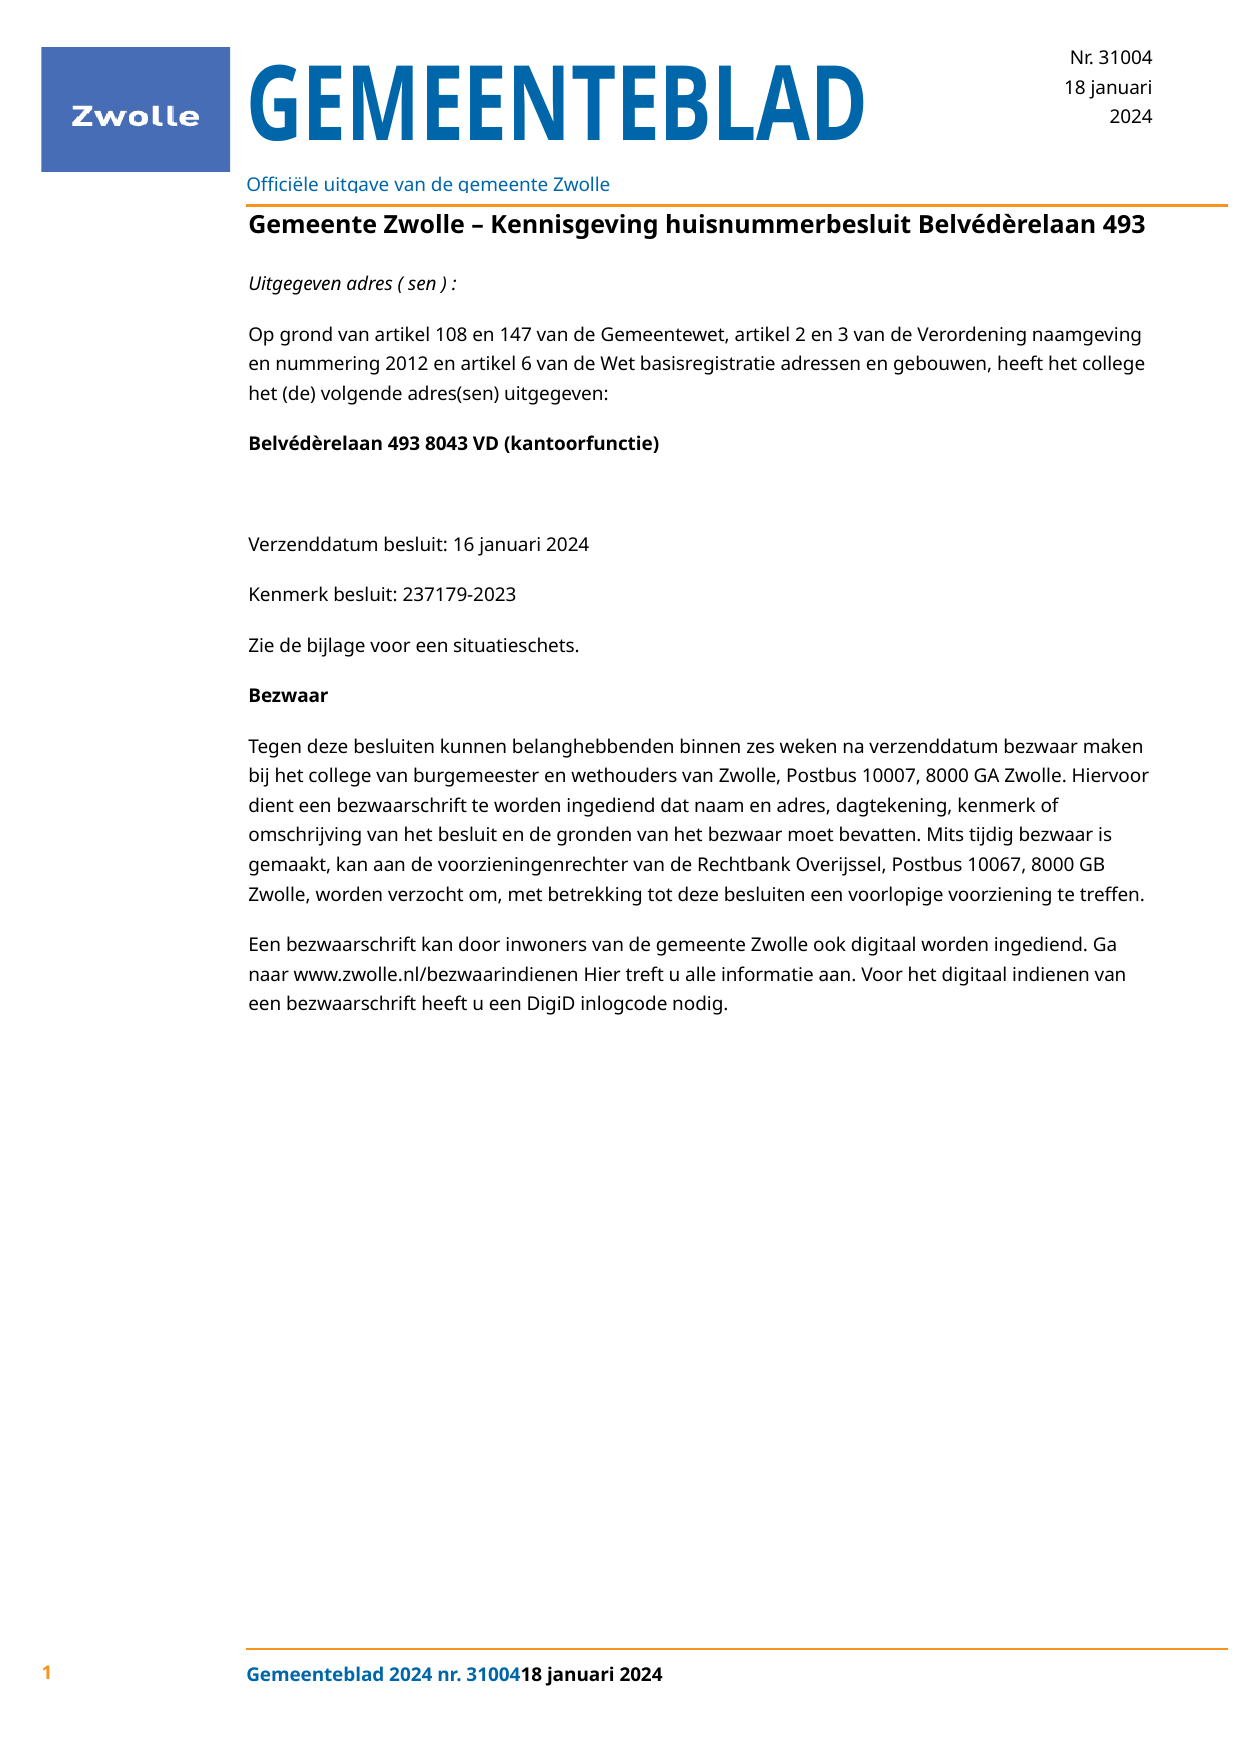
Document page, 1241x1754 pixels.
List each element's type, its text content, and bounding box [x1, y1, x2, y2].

text Een bezwaarschrift kan door inwoners van de gemeente Zwolle ook digitaal worden ingediend. Ga naar www.zwolle.nl/bezwaarindienen Hier treft u alle informatie aan. Voor het digitaal indienen van een bezwaarschrift heeft u een DigiD inlogcode nodig. [248, 931, 1152, 1016]
text Belvédèrelaan 493 8043 VD (kantoorfunctie) [248, 430, 1152, 456]
text Gemeente Zwolle – Kennisgeving huisnummerbesluit Belvédèrelaan 493 [248, 207, 1152, 241]
text Op grond van artikel 108 en 147 van de Gemeentewet, artikel 2 en 3 van de Verordening naamgeving en nummering 2012 en artikel 6 van de Wet basisregistratie adressen en gebouwen, heeft het college het (de) volgende adres(sen) uitgegeven: [248, 321, 1152, 406]
text Zie de bijlage voor een situatieschets. [248, 632, 1152, 658]
text Verzenddatum besluit: 16 januari 2024 [248, 531, 1152, 557]
text Bezwaar [248, 682, 1152, 708]
text Tegen deze besluiten kunnen belanghebbenden binnen zes weken na verzenddatum bezwaar maken bij het college van burgemeester en wethouders van Zwolle, Postbus 10007, 8000 GA Zwolle. Hiervoor dient een bezwaarschrift te worden ingediend dat naam en adres, dagtekening, kenmerk of omschrijving van het besluit en de gronden van het bezwaar moet bevatten. Mits tijdig bezwaar is gemaakt, kan aan de voorzieningenrechter van de Rechtbank Overijssel, Postbus 10067, 8000 GB Zwolle, worden verzocht om, met betrekking tot deze besluiten een voorlopige voorziening te treffen. [248, 733, 1152, 906]
text Kenmerk besluit: 237179-2023 [248, 582, 1152, 607]
picture [41, 47, 231, 172]
text Uitgegeven adres ( sen ) : [248, 270, 1152, 296]
